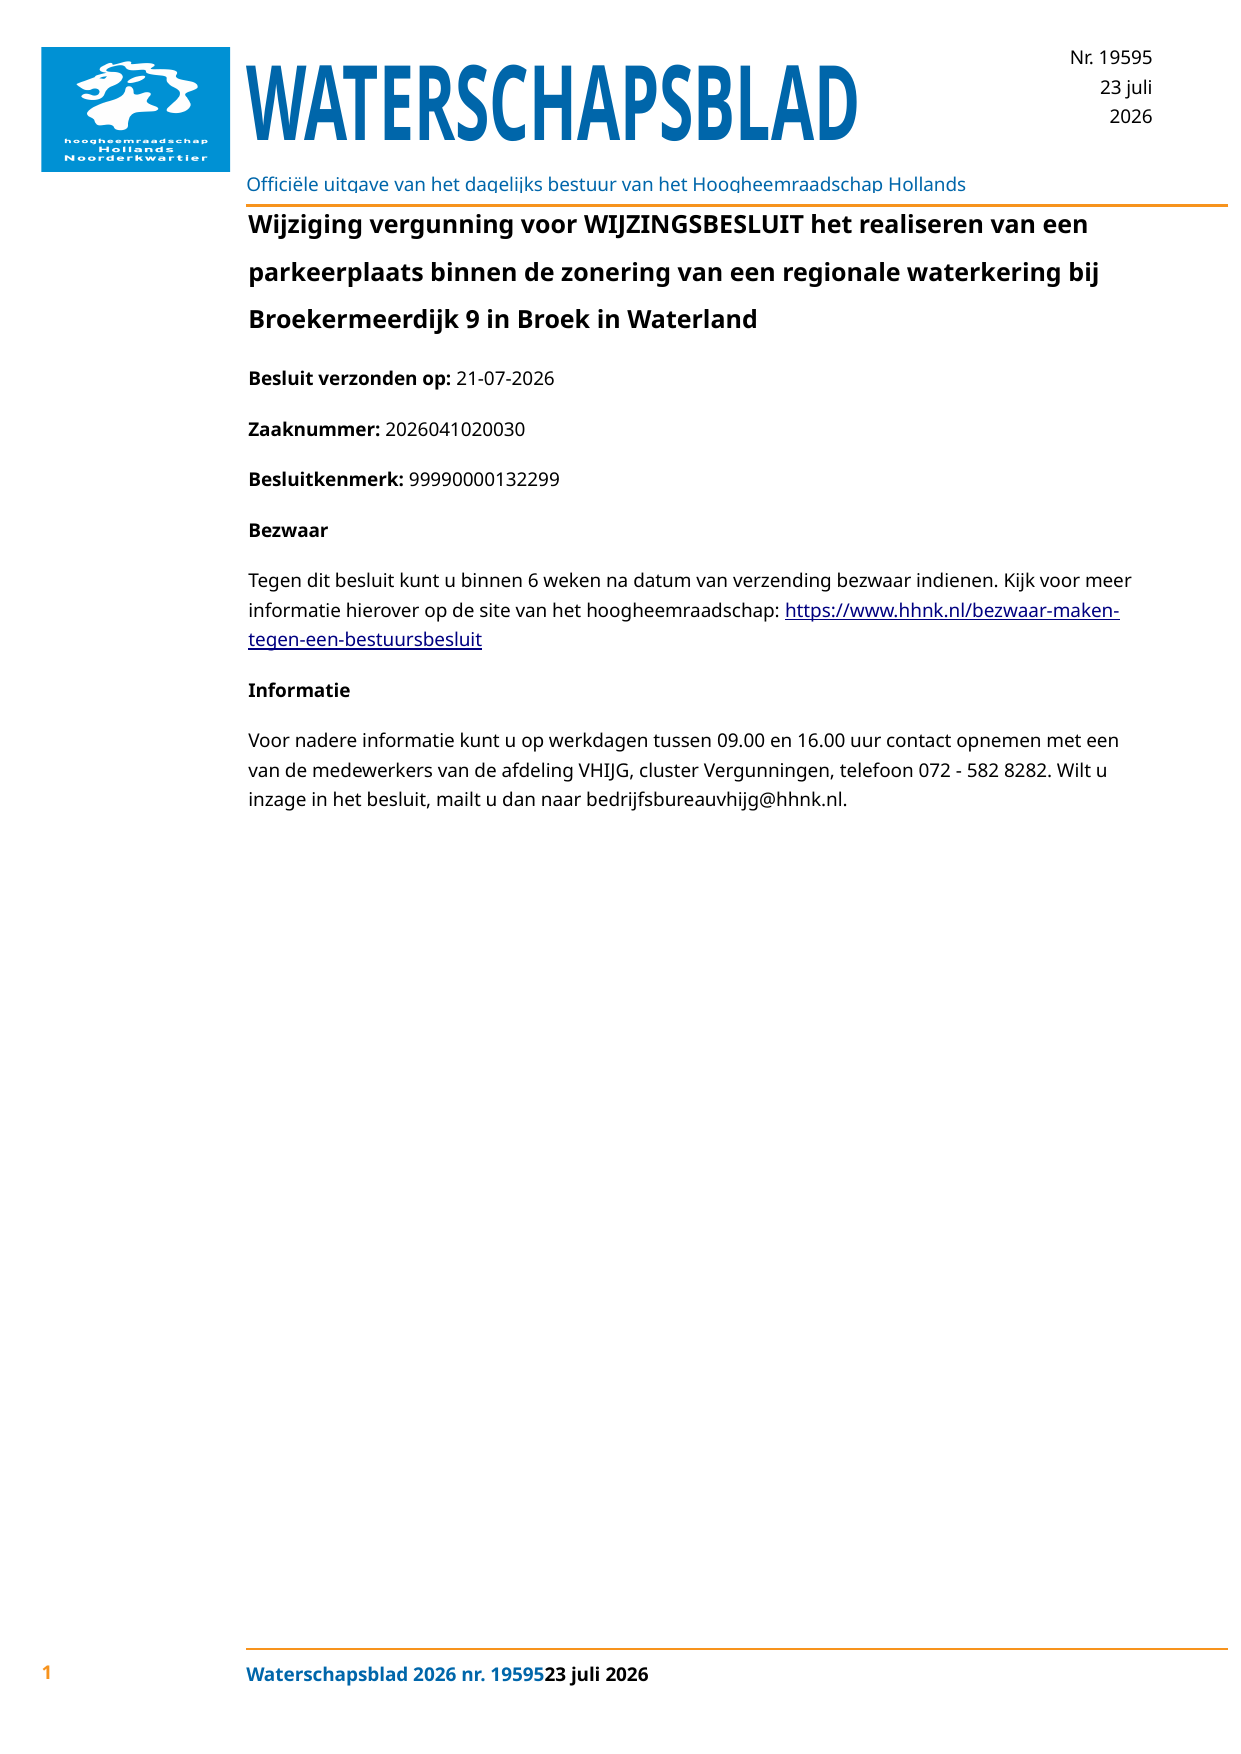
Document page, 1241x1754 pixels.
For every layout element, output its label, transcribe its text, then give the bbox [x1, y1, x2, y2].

text Wijziging vergunning voor WIJZINGSBESLUIT het realiseren van een parkeerplaats binnen de zonering van een regionale waterkering bij Broekermeerdijk 9 in Broek in Waterland [248, 207, 1152, 336]
text Bezwaar [248, 517, 1152, 542]
text Zaaknummer: 2026041020030 [248, 416, 1152, 442]
text Besluitkenmerk: 99990000132299 [248, 466, 1152, 492]
text Tegen dit besluit kunt u binnen 6 weken na datum van verzending bezwaar indienen. Kijk voor meer informatie hierover op de site van het hoogheemraadschap: https://www.hhnk.nl/bezwaar-maken-tegen-een-bestuursbesluit [248, 567, 1152, 652]
text Voor nadere informatie kunt u op werkdagen tussen 09.00 en 16.00 uur contact opnemen met een van de medewerkers van de afdeling VHIJG, cluster Vergunningen, telefoon 072 - 582 8282. Wilt u inzage in het besluit, mailt u dan naar bedrijfsbureauvhijg@hhnk.nl. [248, 727, 1152, 812]
picture [78, 64, 122, 99]
text Informatie [248, 677, 1152, 702]
picture [118, 62, 197, 112]
picture [88, 87, 157, 130]
picture [129, 76, 144, 82]
text Besluit verzonden op: 21-07-2026 [248, 366, 1152, 391]
